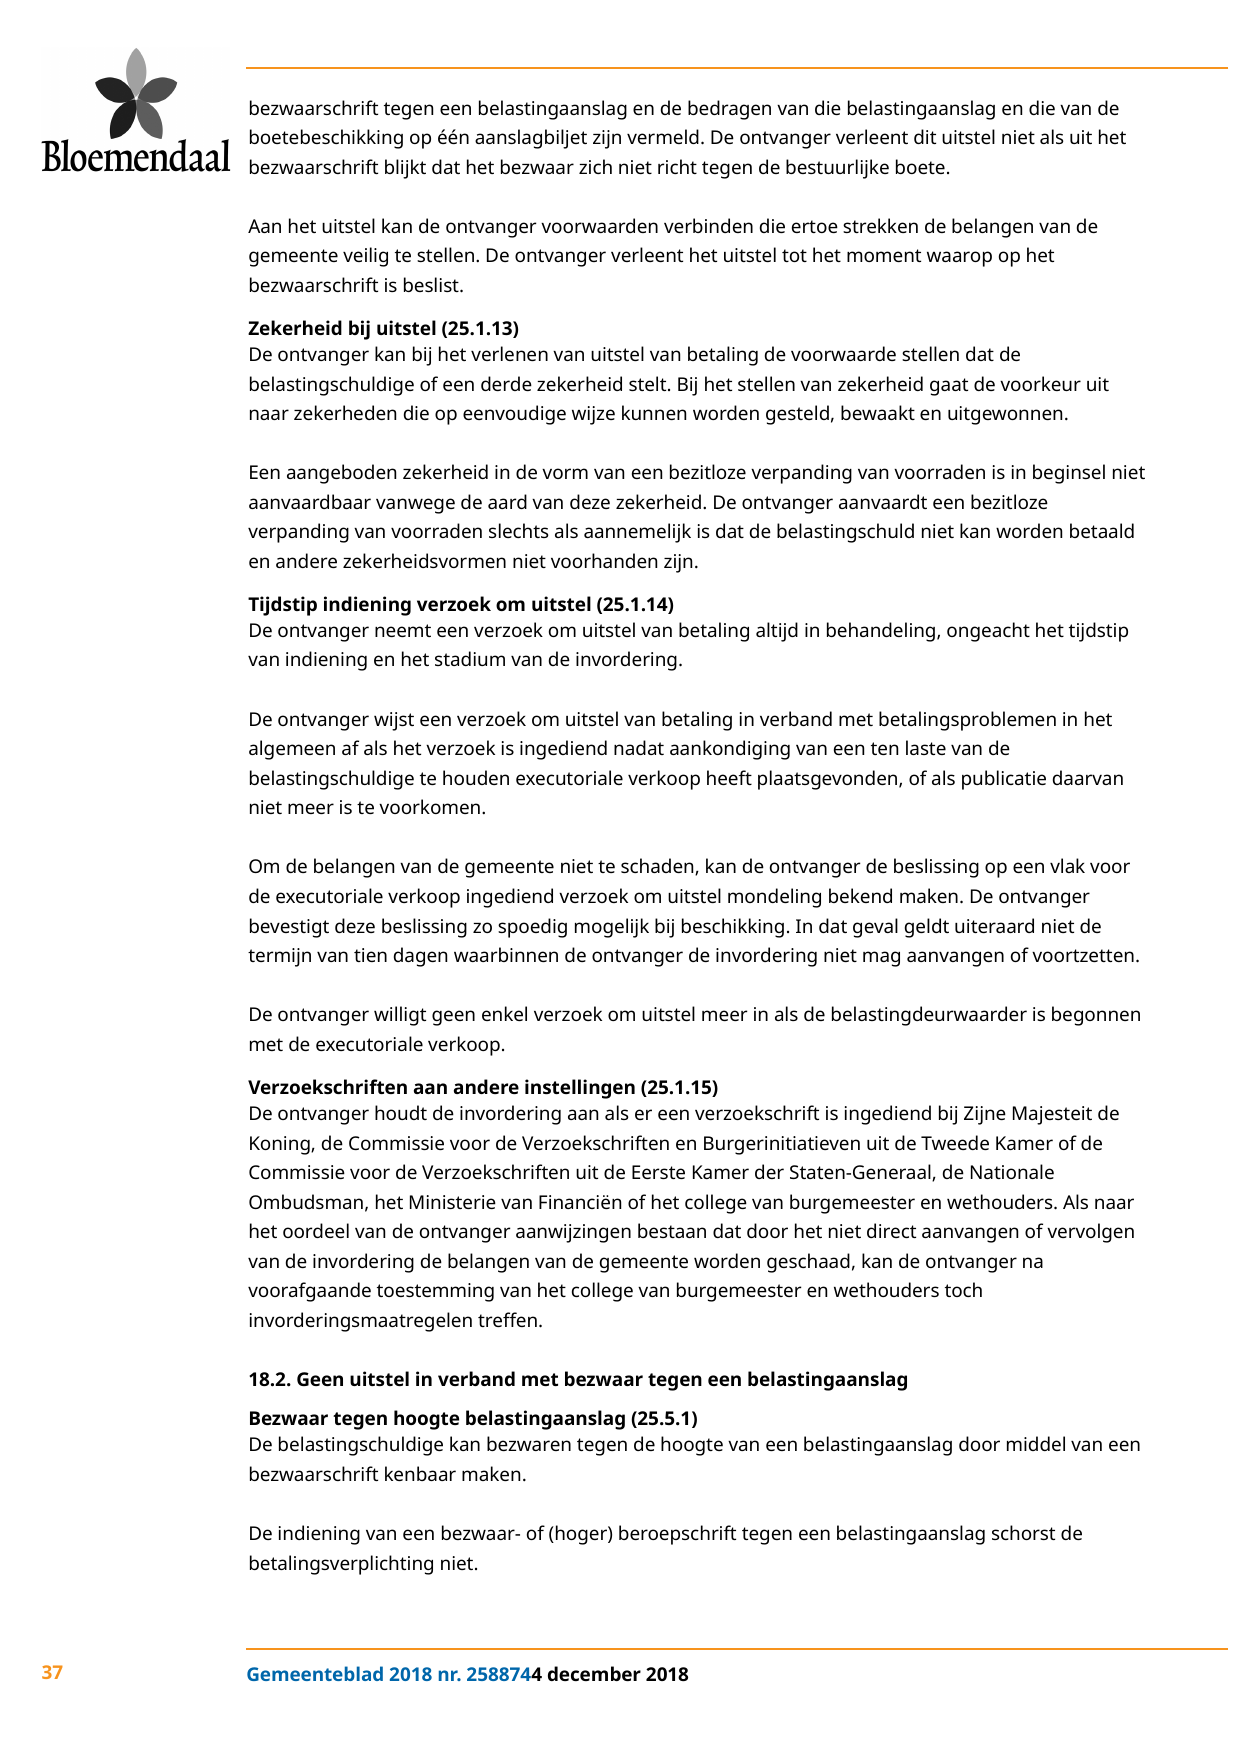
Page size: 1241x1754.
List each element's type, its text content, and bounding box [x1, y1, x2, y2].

text De ontvanger kan bij het verlenen van uitstel van betaling de voorwaarde stellen dat de belastingschuldige of een derde zekerheid stelt. Bij het stellen van zekerheid gaat de voorkeur uit naar zekerheden die op eenvoudige wijze kunnen worden gesteld, bewaakt en uitgewonnen. [248, 341, 1152, 426]
text De belastingschuldige kan bezwaren tegen de hoogte van een belastingaanslag door middel van een bezwaarschrift kenbaar maken. [248, 1431, 1152, 1487]
text 18.2. Geen uitstel in verband met bezwaar tegen een belastingaanslag [248, 1366, 1152, 1392]
text De ontvanger wijst een verzoek om uitstel van betaling in verband met betalingsproblemen in het algemeen af als het verzoek is ingediend nadat aankondiging van een ten laste van de belastingschuldige te houden executoriale verkoop heeft plaatsgevonden, of als publicatie daarvan niet meer is te voorkomen. [248, 706, 1152, 820]
text Aan het uitstel kan de ontvanger voorwaarden verbinden die ertoe strekken de belangen van de gemeente veilig te stellen. De ontvanger verleent het uitstel tot het moment waarop op het bezwaarschrift is beslist. [248, 213, 1152, 298]
text Verzoekschriften aan andere instellingen (25.1.15) [248, 1074, 1152, 1100]
text Bezwaar tegen hoogte belastingaanslag (25.5.1) [248, 1406, 1152, 1431]
text Zekerheid bij uitstel (25.1.13) [248, 315, 1152, 341]
text De ontvanger neemt een verzoek om uitstel van betaling altijd in behandeling, ongeacht het tijdstip van indiening en het stadium van de invordering. [248, 617, 1152, 672]
text Om de belangen van de gemeente niet te schaden, kan de ontvanger de beslissing op een vlak voor de executoriale verkoop ingediend verzoek om uitstel mondeling bekend maken. De ontvanger bevestigt deze beslissing zo spoedig mogelijk bij beschikking. In dat geval geldt uiteraard niet de termijn van tien dagen waarbinnen de ontvanger de invordering niet mag aanvangen of voortzetten. [248, 854, 1152, 968]
text De indiening van een bezwaar- of (hoger) beroepschrift tegen een belastingaanslag schorst de betalingsverplichting niet. [248, 1520, 1152, 1575]
text De ontvanger willigt geen enkel verzoek om uitstel meer in als de belastingdeurwaarder is begonnen met de executoriale verkoop. [248, 1002, 1152, 1057]
text Een aangeboden zekerheid in de vorm van een bezitloze verpanding van voorraden is in beginsel niet aanvaardbaar vanwege de aard van deze zekerheid. De ontvanger aanvaardt een bezitloze verpanding van voorraden slechts als aannemelijk is dat de belastingschuld niet kan worden betaald en andere zekerheidsvormen niet voorhanden zijn. [248, 459, 1152, 574]
text De ontvanger houdt de invordering aan als er een verzoekschrift is ingediend bij Zijne Majesteit de Koning, de Commissie voor de Verzoekschriften en Burgerinitiatieven uit de Tweede Kamer of de Commissie voor de Verzoekschriften uit de Eerste Kamer der Staten-Generaal, de Nationale Ombudsman, het Ministerie van Financiën of het college van burgemeester en wethouders. Als naar het oordeel van de ontvanger aanwijzingen bestaan dat door het niet direct aanvangen of vervolgen van de invordering de belangen van de gemeente worden geschaad, kan de ontvanger na voorafgaande toestemming van het college van burgemeester en wethouders toch invorderingsmaatregelen treffen. [248, 1100, 1152, 1333]
picture [41, 47, 231, 172]
text bezwaarschrift tegen een belastingaanslag en de bedragen van die belastingaanslag en die van de boetebeschikking op één aanslagbiljet zijn vermeld. De ontvanger verleent dit uitstel niet als uit het bezwaarschrift blijkt dat het bezwaar zich niet richt tegen de bestuurlijke boete. [248, 95, 1152, 180]
text Tijdstip indiening verzoek om uitstel (25.1.14) [248, 591, 1152, 617]
